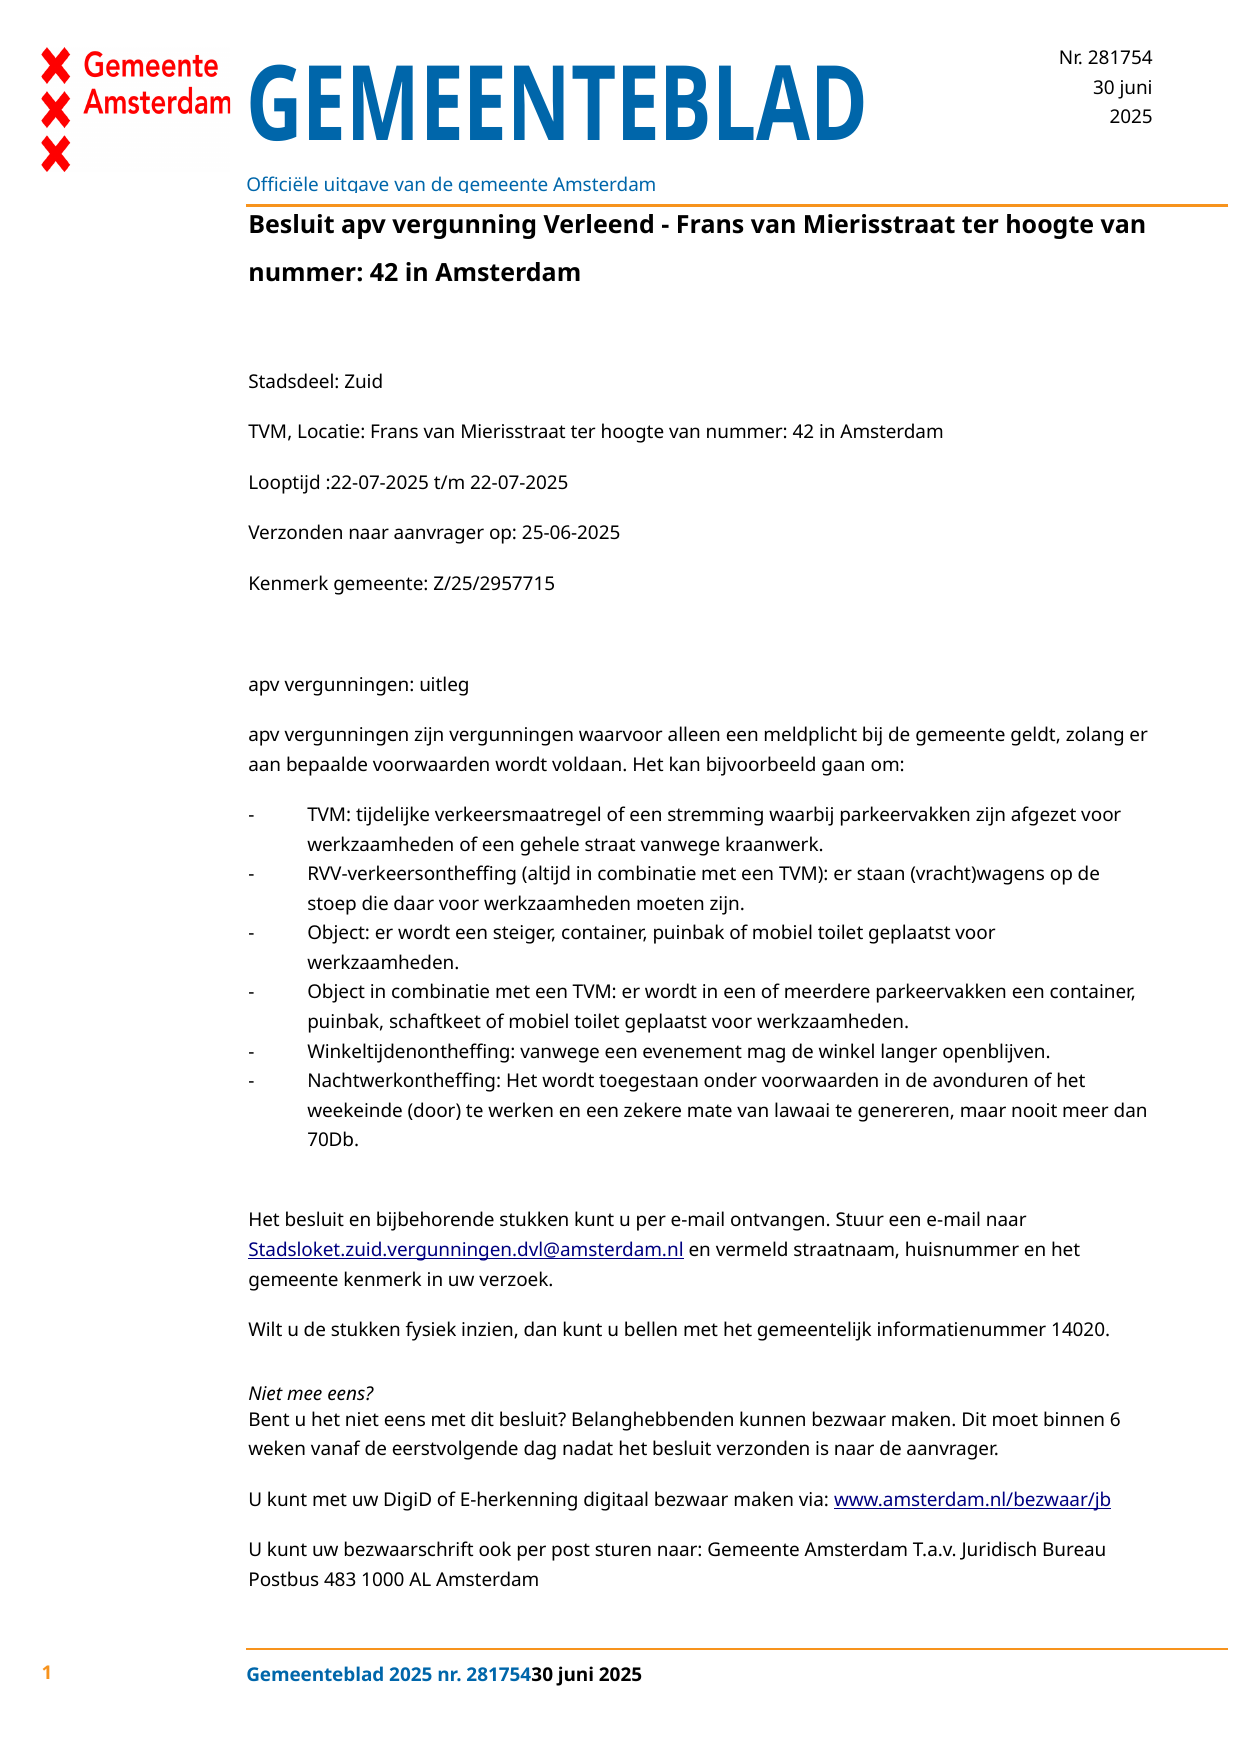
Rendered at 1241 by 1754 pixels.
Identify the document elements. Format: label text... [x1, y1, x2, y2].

picture [41, 47, 231, 172]
text Besluit apv vergunning Verleend - Frans van Mierisstraat ter hoogte van nummer: 42 in Amsterdam [248, 207, 1152, 288]
text Bent u het niet eens met dit besluit? Belanghebbenden kunnen bezwaar maken. Dit moet binnen 6 weken vanaf de eerstvolgende dag nadat het besluit verzonden is naar de aanvrager. [248, 1406, 1152, 1461]
list Winkeltijdenontheffing: vanwege een evenement mag de winkel langer openblijven. [248, 1038, 1152, 1064]
text Kenmerk gemeente: Z/25/2957715 [248, 570, 1152, 596]
list RVV-verkeersontheffing (altijd in combinatie met een TVM): er staan (vracht)wagens op de stoep die daar voor werkzaamheden moeten zijn. [248, 860, 1152, 916]
text Het besluit en bijbehorende stukken kunt u per e-mail ontvangen. Stuur een e-mail naar Stadsloket.zuid.vergunningen.dvl@amsterdam.nl en vermeld straatnaam, huisnummer en het gemeente kenmerk in uw verzoek. [248, 1207, 1152, 1292]
text Wilt u de stukken fysiek inzien, dan kunt u bellen met het gemeentelijk informatienummer 14020. [248, 1316, 1152, 1342]
text Verzonden naar aanvrager op: 25-06-2025 [248, 519, 1152, 545]
text Stadsdeel: Zuid [248, 368, 1152, 394]
text Looptijd :22-07-2025 t/m 22-07-2025 [248, 469, 1152, 495]
text U kunt met uw DigiD of E-herkenning digitaal bezwaar maken via: www.amsterdam.nl/bezwaar/jb [248, 1486, 1152, 1512]
text Niet mee eens? [248, 1380, 1152, 1406]
list Nachtwerkontheffing: Het wordt toegestaan onder voorwaarden in de avonduren of het weekeinde (door) te werken en een zekere mate van lawaai te genereren, maar nooit meer dan 70Db. [248, 1067, 1152, 1152]
text U kunt uw bezwaarschrift ook per post sturen naar: Gemeente Amsterdam T.a.v. Juridisch Bureau Postbus 483 1000 AL Amsterdam [248, 1536, 1152, 1592]
text apv vergunningen: uitleg [248, 671, 1152, 697]
text TVM, Locatie: Frans van Mierisstraat ter hoogte van nummer: 42 in Amsterdam [248, 419, 1152, 444]
text apv vergunningen zijn vergunningen waarvoor alleen een meldplicht bij de gemeente geldt, zolang er aan bepaalde voorwaarden wordt voldaan. Het kan bijvoorbeeld gaan om: [248, 721, 1152, 777]
list Object in combinatie met een TVM: er wordt in een of meerdere parkeervakken een container, puinbak, schaftkeet of mobiel toilet geplaatst voor werkzaamheden. [248, 979, 1152, 1034]
list TVM: tijdelijke verkeersmaatregel of een stremming waarbij parkeervakken zijn afgezet voor werkzaamheden of een gehele straat vanwege kraanwerk. [248, 801, 1152, 857]
list Object: er wordt een steiger, container, puinbak of mobiel toilet geplaatst voor werkzaamheden. [248, 919, 1152, 975]
